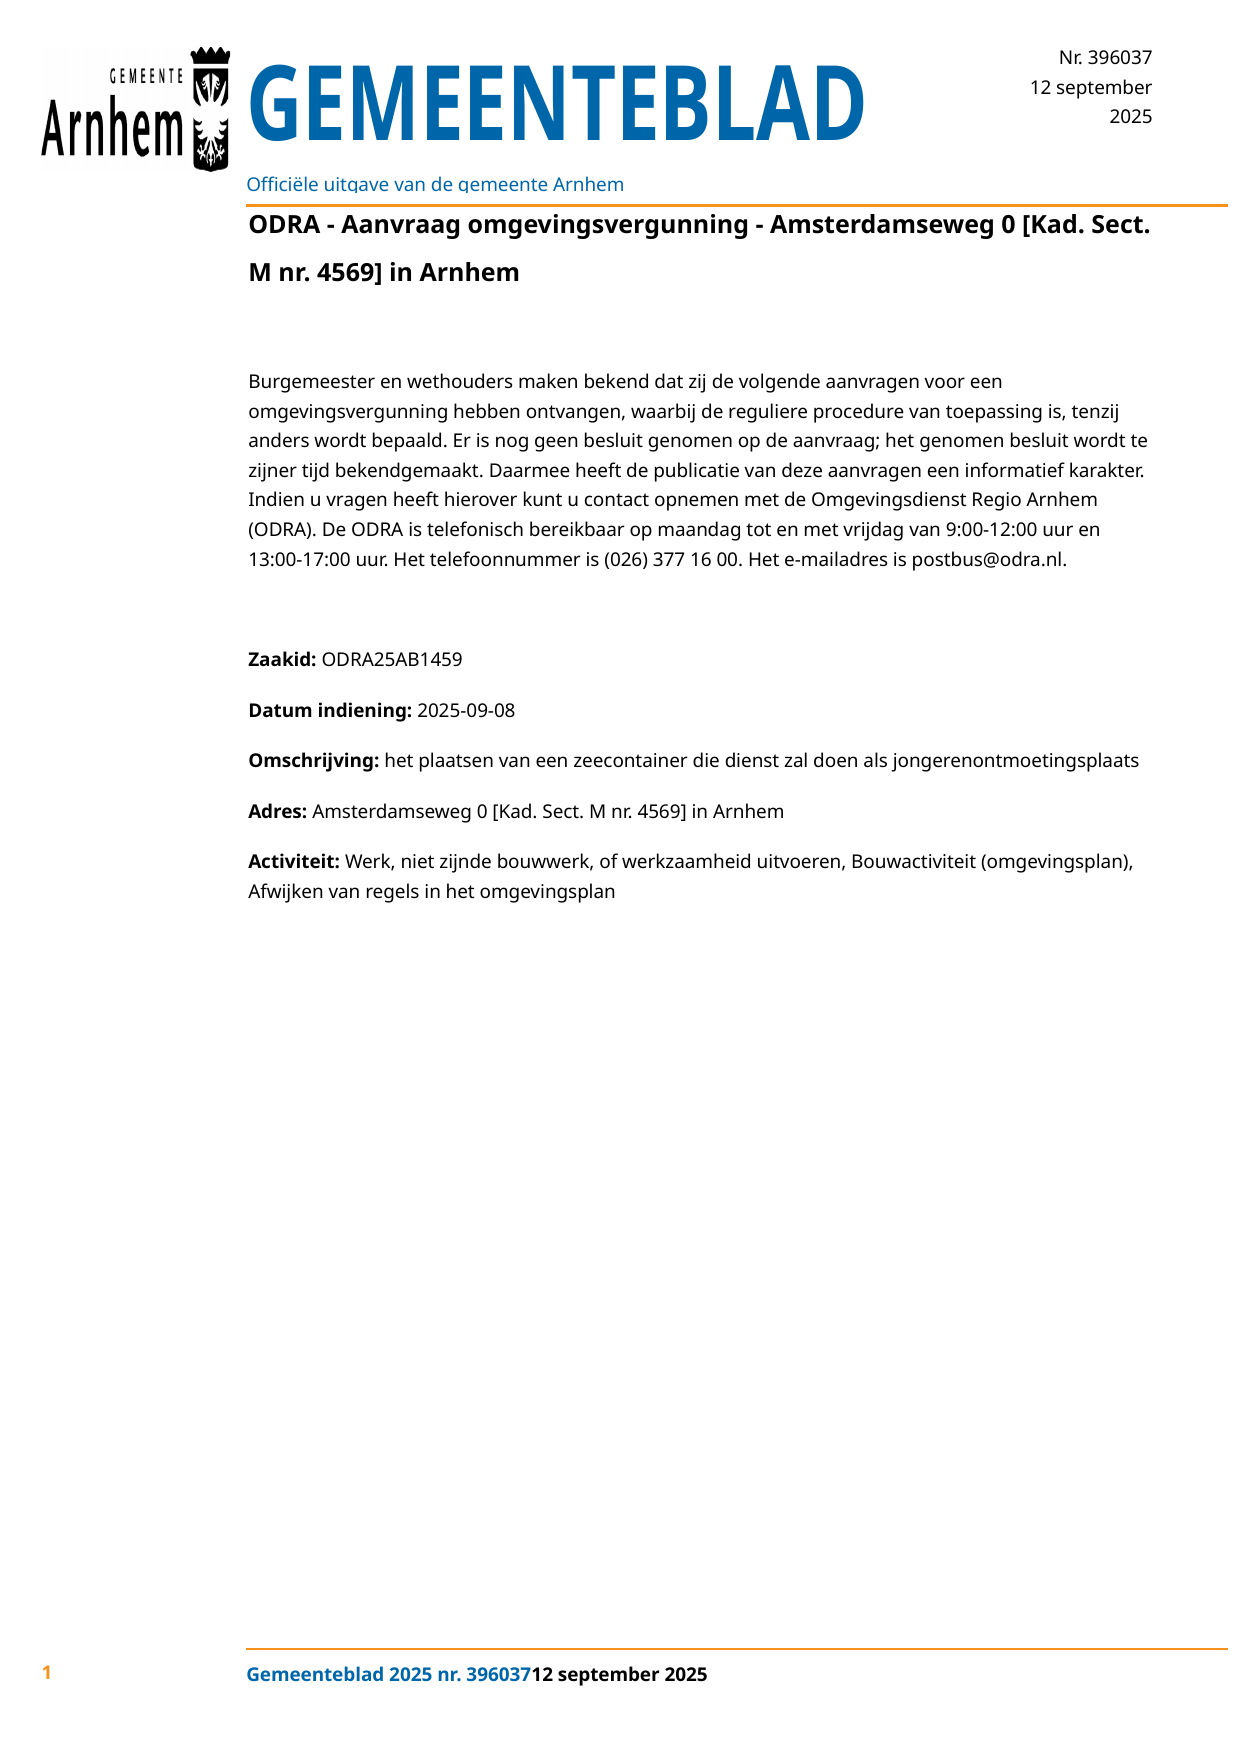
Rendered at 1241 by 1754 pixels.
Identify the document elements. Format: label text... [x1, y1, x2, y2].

text Adres: Amsterdamseweg 0 [Kad. Sect. M nr. 4569] in Arnhem [248, 798, 1152, 824]
text Activiteit: Werk, niet zijnde bouwwerk, of werkzaamheid uitvoeren, Bouwactiviteit (omgevingsplan), Afwijken van regels in het omgevingsplan [248, 848, 1152, 904]
text Omschrijving: het plaatsen van een zeecontainer die dienst zal doen als jongerenontmoetingsplaats [248, 747, 1152, 773]
text Burgemeester en wethouders maken bekend dat zij de volgende aanvragen voor een omgevingsvergunning hebben ontvangen, waarbij de reguliere procedure van toepassing is, tenzij anders wordt bepaald. Er is nog geen besluit genomen op de aanvraag; het genomen besluit wordt te zijner tijd bekendgemaakt. Daarmee heeft de publicatie van deze aanvragen een informatief karakter. Indien u vragen heeft hierover kunt u contact opnemen met de Omgevingsdienst Regio Arnhem (ODRA). De ODRA is telefonisch bereikbaar op maandag tot en met vrijdag van 9:00-12:00 uur en 13:00-17:00 uur. Het telefoonnummer is (026) 377 16 00. Het e-mailadres is postbus@odra.nl. [248, 368, 1152, 572]
text ODRA - Aanvraag omgevingsvergunning - Amsterdamseweg 0 [Kad. Sect. M nr. 4569] in Arnhem [248, 207, 1152, 288]
picture [41, 47, 231, 172]
text Datum indiening: 2025-09-08 [248, 697, 1152, 723]
text Zaakid: ODRA25AB1459 [248, 647, 1152, 672]
